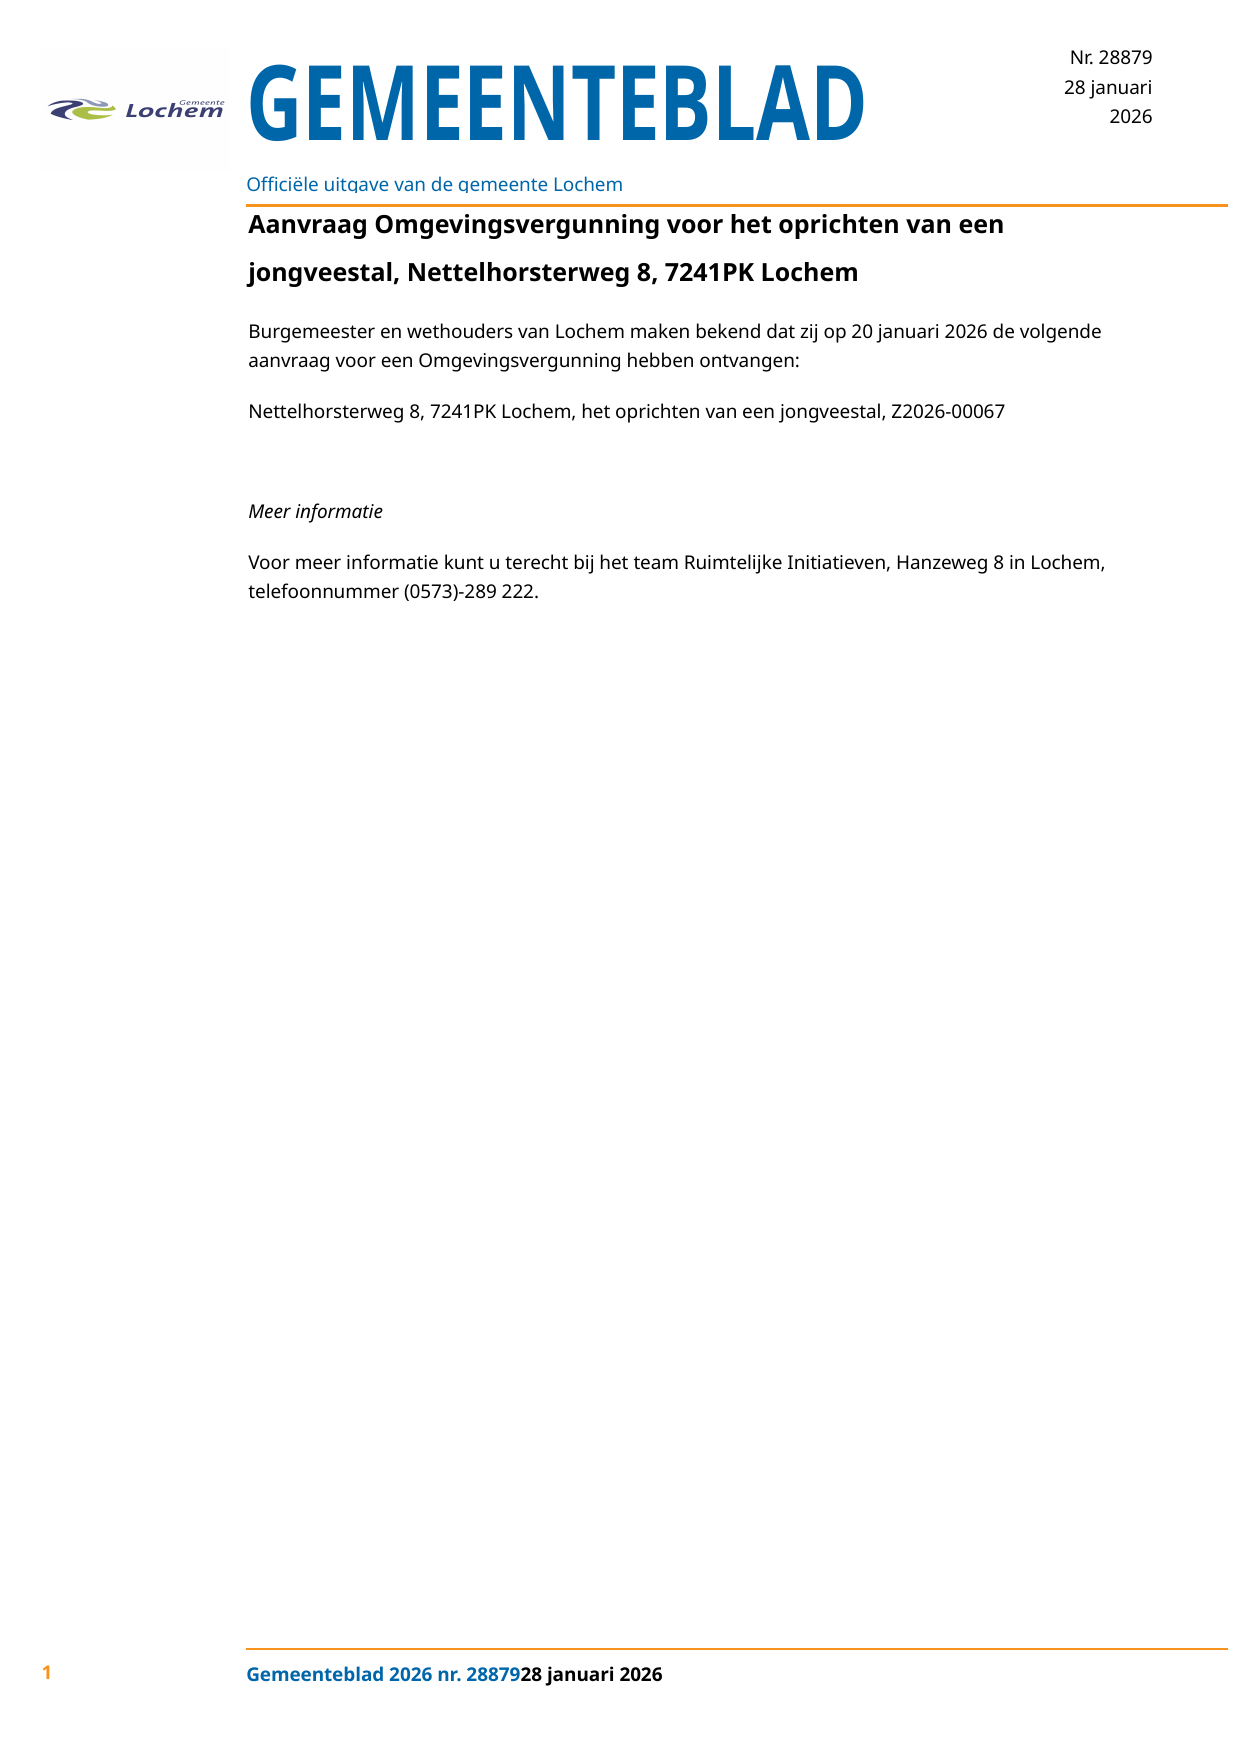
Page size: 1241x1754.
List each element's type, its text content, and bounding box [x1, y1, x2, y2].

text Nettelhorsterweg 8, 7241PK Lochem, het oprichten van een jongveestal, Z2026-00067 [248, 398, 1152, 424]
text Burgemeester en wethouders van Lochem maken bekend dat zij op 20 januari 2026 de volgende aanvraag voor een Omgevingsvergunning hebben ontvangen: [248, 318, 1152, 373]
text Aanvraag Omgevingsvergunning voor het oprichten van een jongveestal, Nettelhorsterweg 8, 7241PK Lochem [248, 207, 1152, 288]
text Meer informatie [248, 499, 1152, 524]
picture [41, 47, 231, 172]
text Voor meer informatie kunt u terecht bij het team Ruimtelijke Initiatieven, Hanzeweg 8 in Lochem, telefoonnummer (0573)-289 222. [248, 549, 1152, 604]
